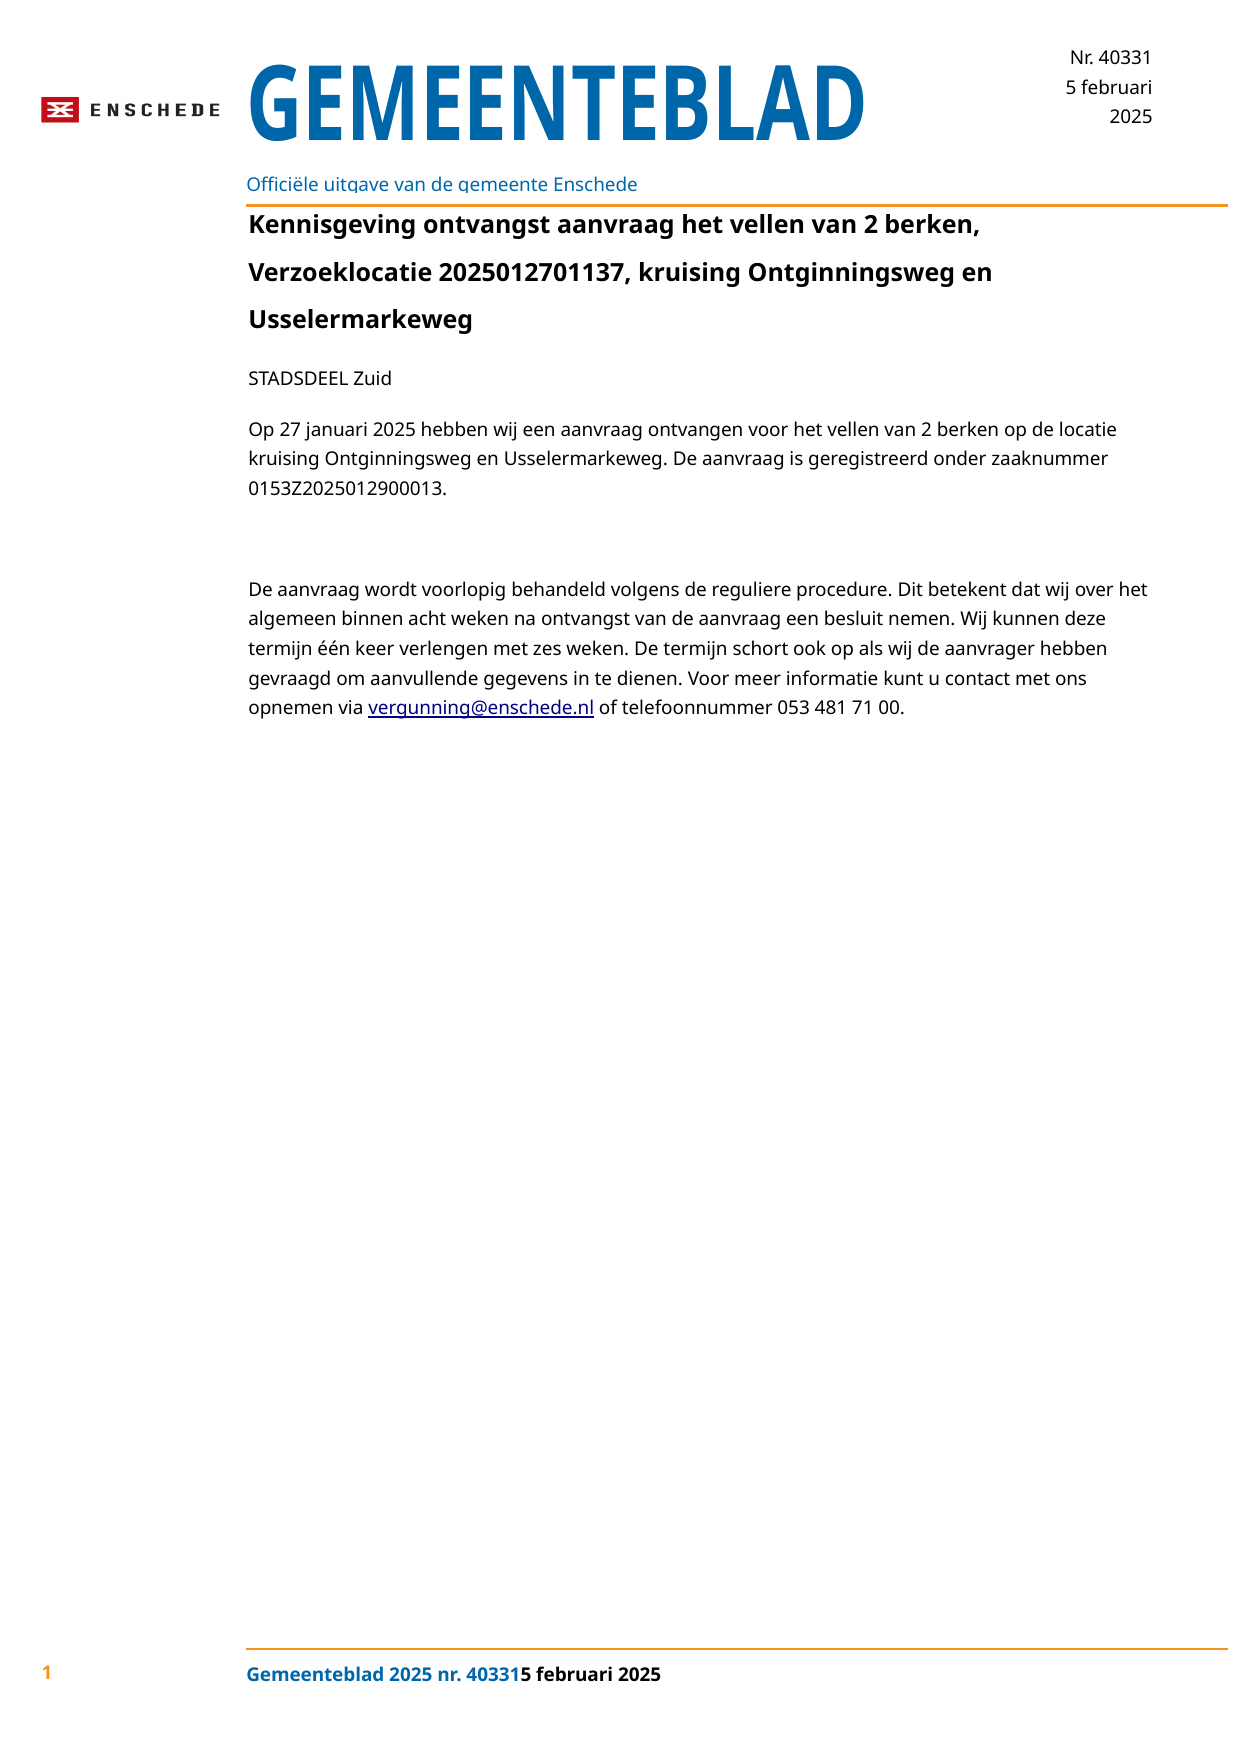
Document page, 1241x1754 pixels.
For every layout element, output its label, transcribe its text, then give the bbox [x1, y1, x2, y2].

text STADSDEEL Zuid [248, 366, 1152, 391]
text Op 27 januari 2025 hebben wij een aanvraag ontvangen voor het vellen van 2 berken op de locatie kruising Ontginningsweg en Usselermarkeweg. De aanvraag is geregistreerd onder zaaknummer 0153Z2025012900013. [248, 416, 1152, 501]
text De aanvraag wordt voorlopig behandeld volgens de reguliere procedure. Dit betekent dat wij over het algemeen binnen acht weken na ontvangst van de aanvraag een besluit nemen. Wij kunnen deze termijn één keer verlengen met zes weken. De termijn schort ook op als wij de aanvrager hebben gevraagd om aanvullende gegevens in te dienen. Voor meer informatie kunt u contact met ons opnemen via vergunning@enschede.nl of telefoonnummer 053 481 71 00. [248, 576, 1152, 720]
picture [41, 47, 231, 172]
text Kennisgeving ontvangst aanvraag het vellen van 2 berken, Verzoeklocatie 2025012701137, kruising Ontginningsweg en Usselermarkeweg [248, 207, 1152, 336]
